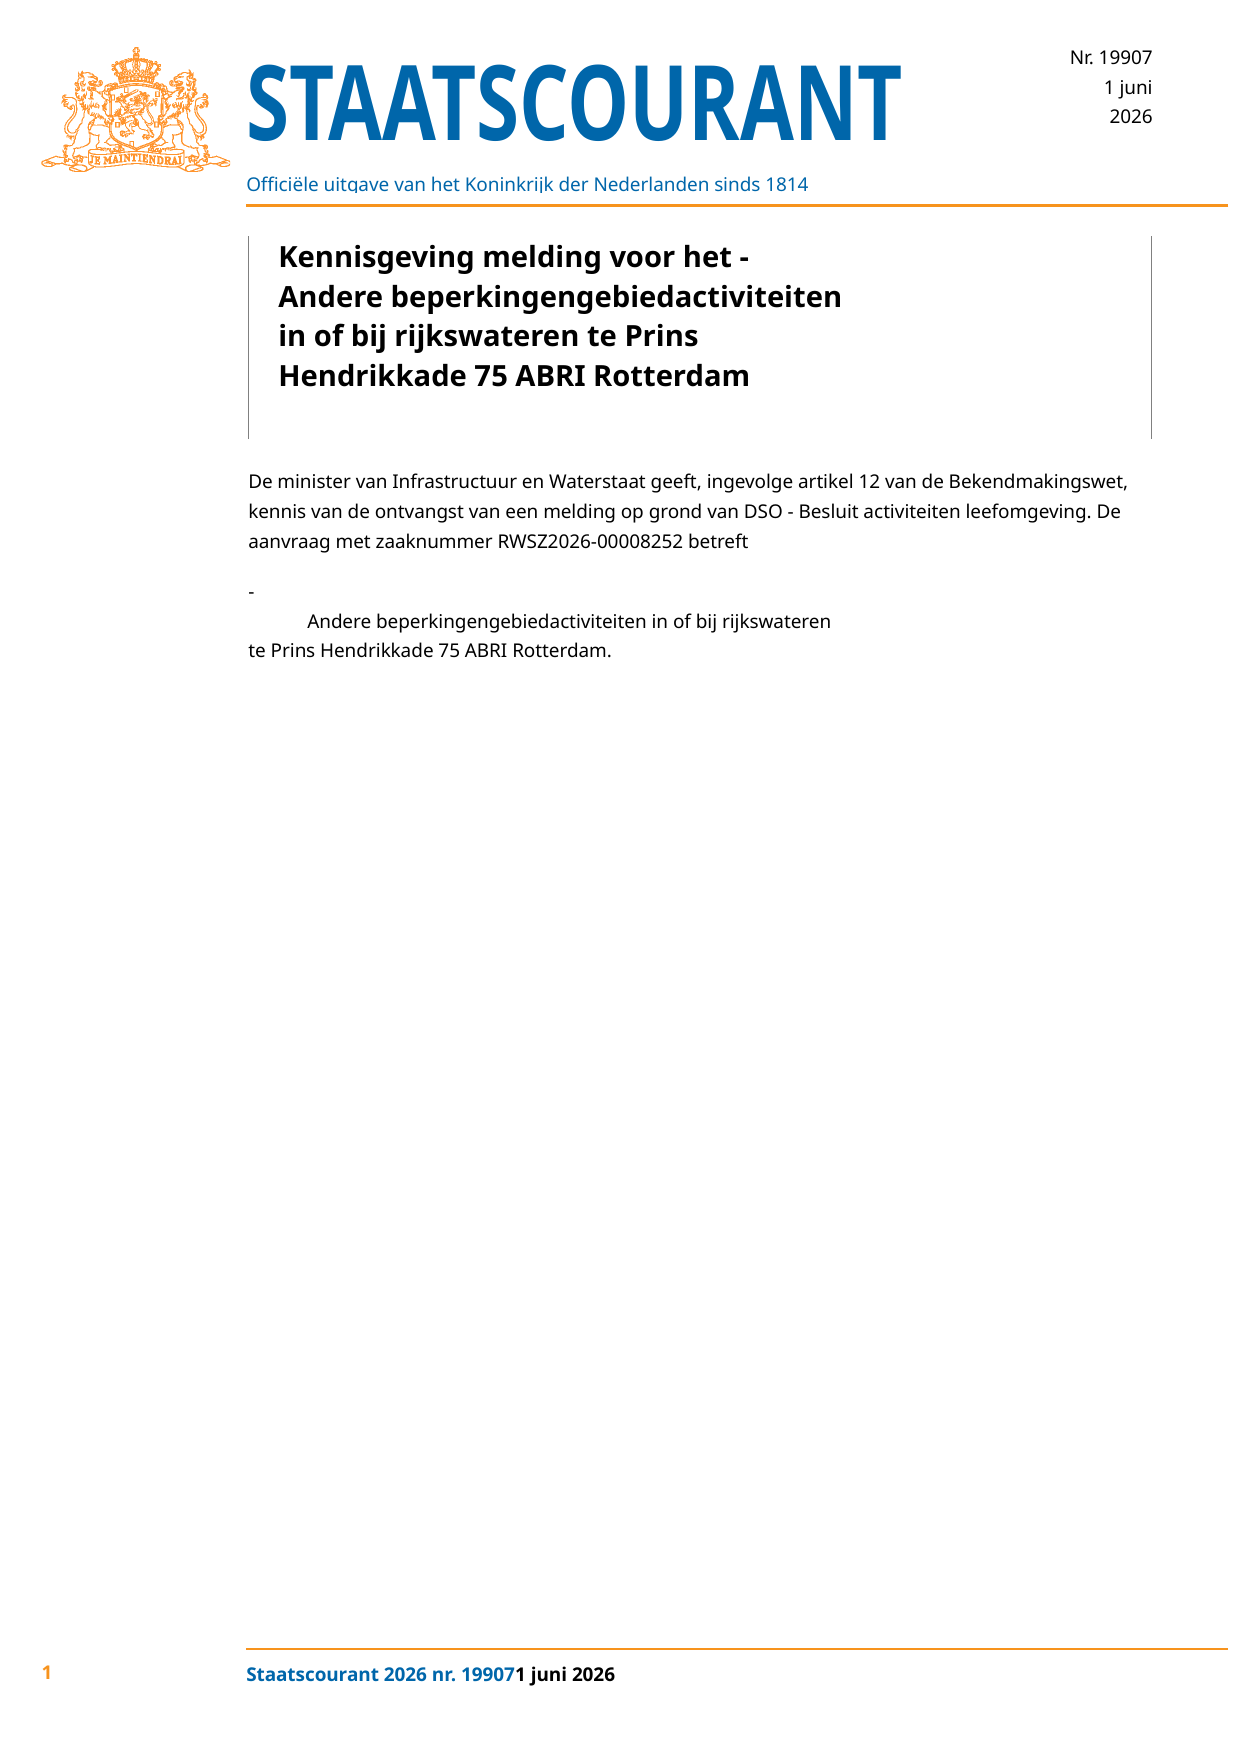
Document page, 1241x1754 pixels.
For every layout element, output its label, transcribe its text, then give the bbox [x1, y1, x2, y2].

text De minister van Infrastructuur en Waterstaat geeft, ingevolge artikel 12 van de Bekendmakingswet, kennis van de ontvangst van een melding op grond van DSO - Besluit activiteiten leefomgeving. De aanvraag met zaaknummer RWSZ2026-00008252 betreft [248, 469, 1152, 553]
picture [41, 47, 231, 172]
table_header [850, 236, 912, 413]
text te Prins Hendrikkade 75 ABRI Rotterdam. [248, 637, 1152, 663]
picture [912, 236, 1090, 414]
table_header [1090, 236, 1151, 413]
list Andere beperkingengebiedactiviteiten in of bij rijkswateren [248, 608, 1152, 633]
table_header [850, 414, 1151, 439]
table_header Kennisgeving melding voor het -Andere beperkingengebiedactiviteiten in of bij rijkswateren te Prins Hendrikkade 75 ABRI Rotterdam [249, 236, 850, 439]
